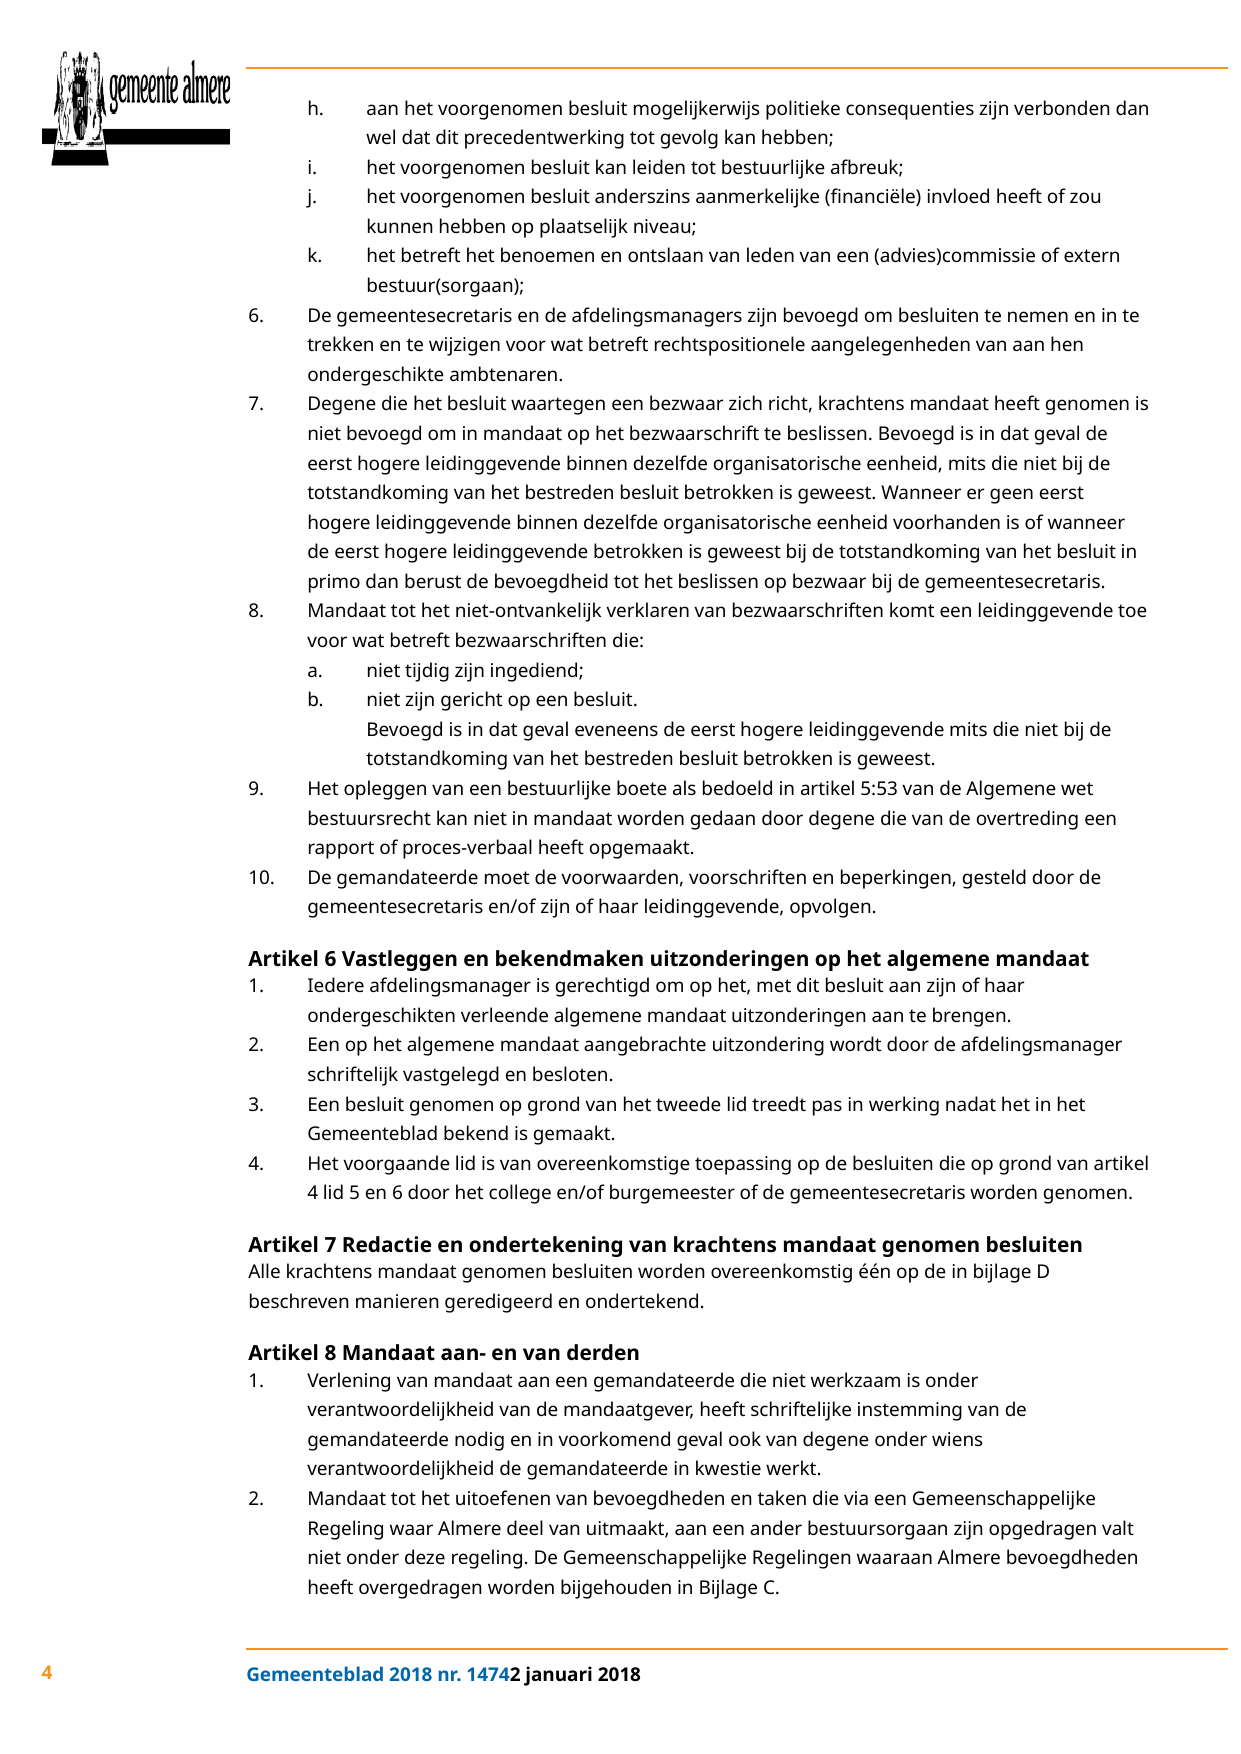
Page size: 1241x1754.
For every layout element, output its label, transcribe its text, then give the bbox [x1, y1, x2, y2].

list niet zijn gericht op een besluit. [307, 686, 1152, 712]
list het voorgenomen besluit anderszins aanmerkelijke (financiële) invloed heeft of zou kunnen hebben op plaatselijk niveau; [307, 183, 1152, 239]
list het betreft het benoemen en ontslaan van leden van een (advies)commissie of extern bestuur(sorgaan); [307, 243, 1152, 298]
list het voorgenomen besluit kan leiden tot bestuurlijke afbreuk; [307, 154, 1152, 180]
picture [41, 47, 231, 172]
list Verlening van mandaat aan een gemandateerde die niet werkzaam is onder verantwoordelijkheid van de mandaatgever, heeft schriftelijke instemming van de gemandateerde nodig en in voorkomend geval ook van degene onder wiens verantwoordelijkheid de gemandateerde in kwestie werkt. [248, 1367, 1152, 1481]
list Mandaat tot het niet-ontvankelijk verklaren van bezwaarschriften komt een leidinggevende toe voor wat betreft bezwaarschriften die: [248, 598, 1152, 653]
list Het voorgaande lid is van overeenkomstige toepassing op de besluiten die op grond van artikel 4 lid 5 en 6 door het college en/of burgemeester of de gemeentesecretaris worden genomen. [248, 1150, 1152, 1205]
list Mandaat tot het uitoefenen van bevoegdheden en taken die via een Gemeenschappelijke Regeling waar Almere deel van uitmaakt, aan een ander bestuursorgaan zijn opgedragen valt niet onder deze regeling. De Gemeenschappelijke Regelingen waaraan Almere bevoegdheden heeft overgedragen worden bijgehouden in Bijlage C. [248, 1485, 1152, 1599]
list Iedere afdelingsmanager is gerechtigd om op het, met dit besluit aan zijn of haar ondergeschikten verleende algemene mandaat uitzonderingen aan te brengen. [248, 972, 1152, 1028]
list aan het voorgenomen besluit mogelijkerwijs politieke consequenties zijn verbonden dan wel dat dit precedentwerking tot gevolg kan hebben; [307, 95, 1152, 150]
list Een op het algemene mandaat aangebrachte uitzondering wordt door de afdelingsmanager schriftelijk vastgelegd en besloten. [248, 1032, 1152, 1087]
list Een besluit genomen op grond van het tweede lid treedt pas in werking nadat het in het Gemeenteblad bekend is gemaakt. [248, 1091, 1152, 1146]
text Artikel 8 Mandaat aan- en van derden [248, 1338, 1152, 1367]
text Artikel 6 Vastleggen en bekendmaken uitzonderingen op het algemene mandaat [248, 944, 1152, 972]
list Bevoegd is in dat geval eveneens de eerst hogere leidinggevende mits die niet bij de totstandkoming van het bestreden besluit betrokken is geweest. [307, 716, 1152, 771]
list De gemandateerde moet de voorwaarden, voorschriften en beperkingen, gesteld door de gemeentesecretaris en/of zijn of haar leidinggevende, opvolgen. [248, 864, 1152, 919]
text Artikel 7 Redactie en ondertekening van krachtens mandaat genomen besluiten [248, 1230, 1152, 1258]
list Het opleggen van een bestuurlijke boete als bedoeld in artikel 5:53 van de Algemene wet bestuursrecht kan niet in mandaat worden gedaan door degene die van de overtreding een rapport of proces-verbaal heeft opgemaakt. [248, 775, 1152, 860]
list De gemeentesecretaris en de afdelingsmanagers zijn bevoegd om besluiten te nemen en in te trekken en te wijzigen voor wat betreft rechtspositionele aangelegenheden van aan hen ondergeschikte ambtenaren. [248, 302, 1152, 387]
text Alle krachtens mandaat genomen besluiten worden overeenkomstig één op de in bijlage D beschreven manieren geredigeerd en ondertekend. [248, 1258, 1152, 1314]
list niet tijdig zijn ingediend; [307, 657, 1152, 683]
list Degene die het besluit waartegen een bezwaar zich richt, krachtens mandaat heeft genomen is niet bevoegd om in mandaat op het bezwaarschrift te beslissen. Bevoegd is in dat geval de eerst hogere leidinggevende binnen dezelfde organisatorische eenheid, mits die niet bij de totstandkoming van het bestreden besluit betrokken is geweest. Wanneer er geen eerst hogere leidinggevende binnen dezelfde organisatorische eenheid voorhanden is of wanneer de eerst hogere leidinggevende betrokken is geweest bij de totstandkoming van het besluit in primo dan berust de bevoegdheid tot het beslissen op bezwaar bij de gemeentesecretaris. [248, 391, 1152, 594]
